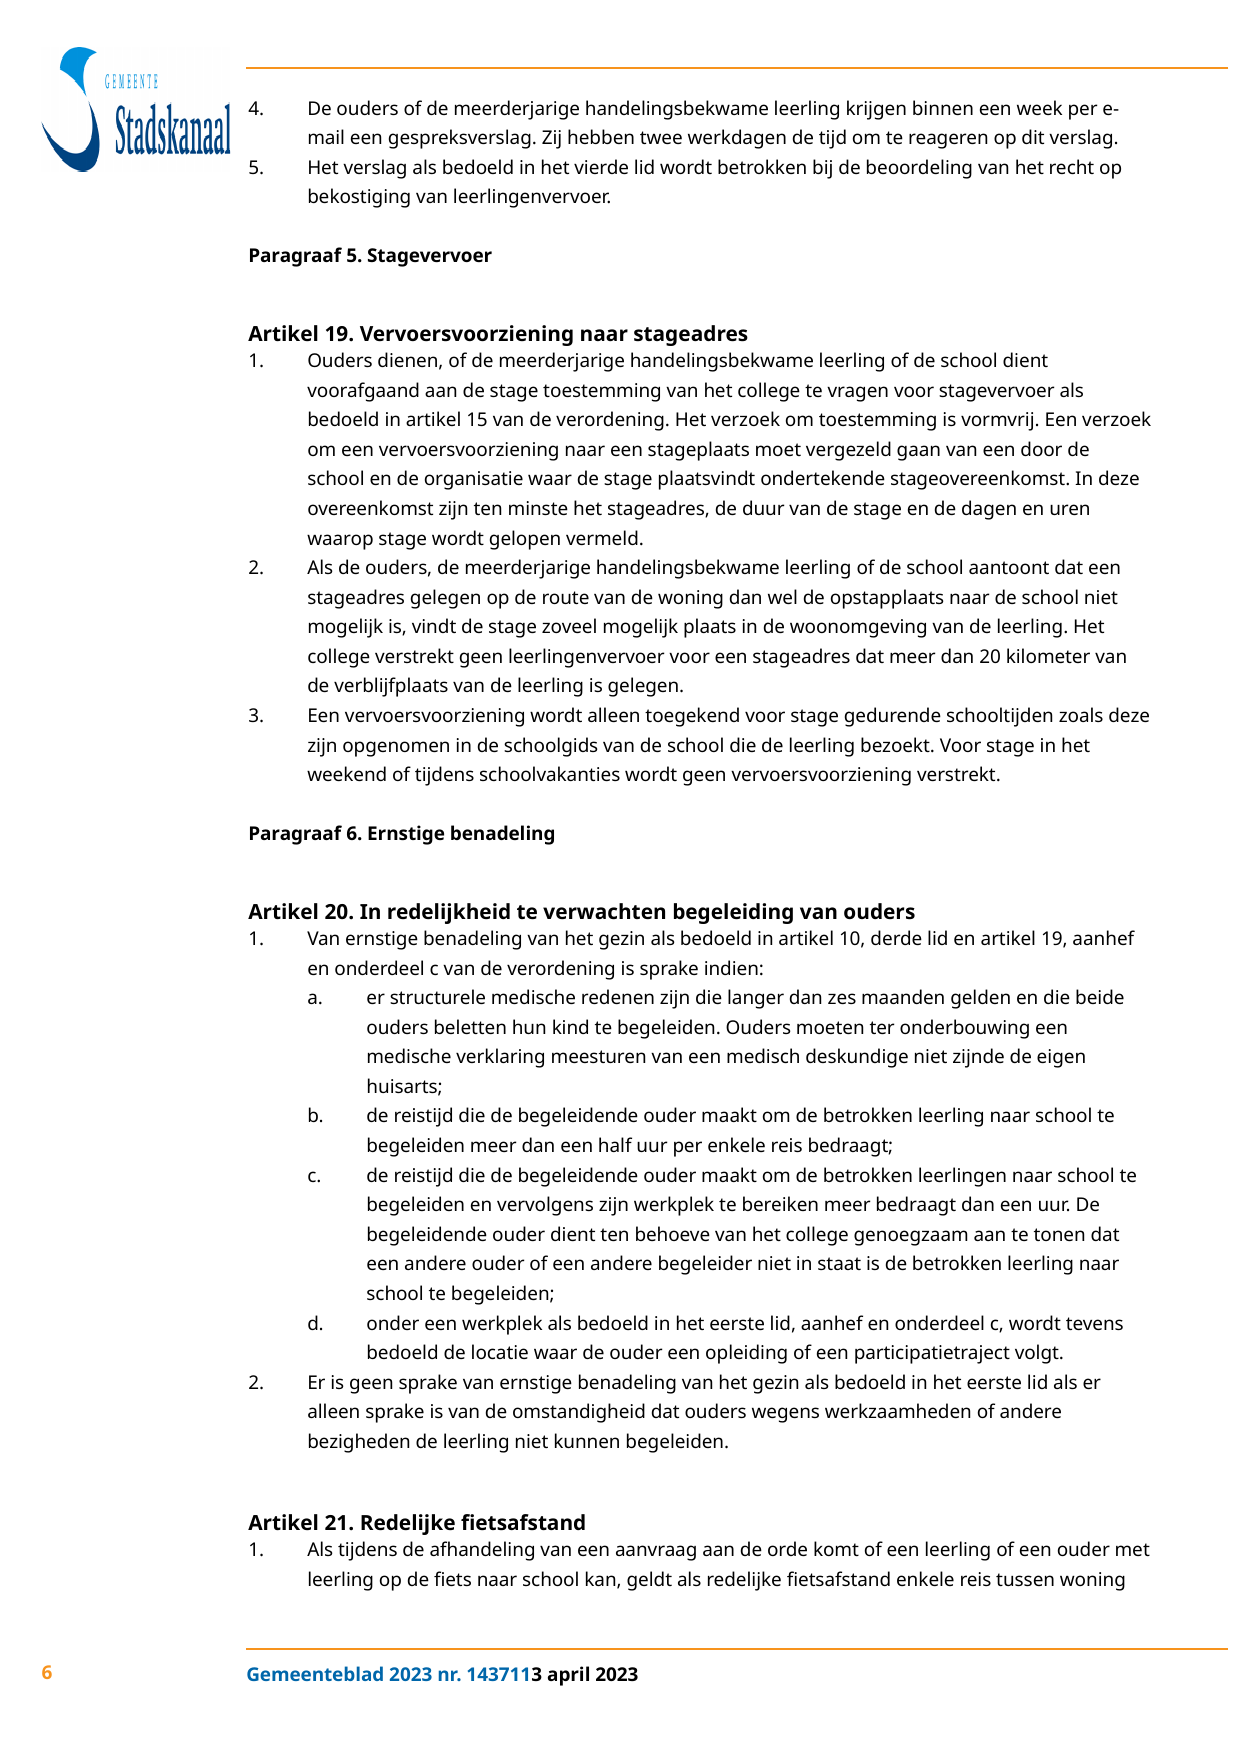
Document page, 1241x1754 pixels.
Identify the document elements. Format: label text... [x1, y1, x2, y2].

text Paragraaf 6. Ernstige benadeling [248, 821, 1152, 846]
list onder een werkplek als bedoeld in het eerste lid, aanhef en onderdeel c, wordt tevens bedoeld de locatie waar de ouder een opleiding of een participatietraject volgt. [307, 1310, 1152, 1365]
text Artikel 21. Redelijke fietsafstand [248, 1508, 1152, 1537]
text Paragraaf 5. Stagevervoer [248, 243, 1152, 268]
picture [41, 47, 231, 172]
list Een vervoersvoorziening wordt alleen toegekend voor stage gedurende schooltijden zoals deze zijn opgenomen in de schoolgids van de school die de leerling bezoekt. Voor stage in het weekend of tijdens schoolvakanties wordt geen vervoersvoorziening verstrekt. [248, 702, 1152, 787]
list Als tijdens de afhandeling van een aanvraag aan de orde komt of een leerling of een ouder met leerling op de fiets naar school kan, geldt als redelijke fietsafstand enkele reis tussen woning [248, 1537, 1152, 1592]
text Artikel 19. Vervoersvoorziening naar stageadres [248, 319, 1152, 347]
list de reistijd die de begeleidende ouder maakt om de betrokken leerlingen naar school te begeleiden en vervolgens zijn werkplek te bereiken meer bedraagt dan een uur. De begeleidende ouder dient ten behoeve van het college genoegzaam aan te tonen dat een andere ouder of een andere begeleider niet in staat is de betrokken leerling naar school te begeleiden; [307, 1162, 1152, 1306]
list Het verslag als bedoeld in het vierde lid wordt betrokken bij de beoordeling van het recht op bekostiging van leerlingenvervoer. [248, 154, 1152, 209]
list Van ernstige benadeling van het gezin als bedoeld in artikel 10, derde lid en artikel 19, aanhef en onderdeel c van de verordening is sprake indien: [248, 925, 1152, 981]
list De ouders of de meerderjarige handelingsbekwame leerling krijgen binnen een week per e-mail een gespreksverslag. Zij hebben twee werkdagen de tijd om te reageren op dit verslag. [248, 95, 1152, 150]
list er structurele medische redenen zijn die langer dan zes maanden gelden en die beide ouders beletten hun kind te begeleiden. Ouders moeten ter onderbouwing een medische verklaring meesturen van een medisch deskundige niet zijnde de eigen huisarts; [307, 984, 1152, 1099]
list de reistijd die de begeleidende ouder maakt om de betrokken leerling naar school te begeleiden meer dan een half uur per enkele reis bedraagt; [307, 1103, 1152, 1158]
list Ouders dienen, of de meerderjarige handelingsbekwame leerling of de school dient voorafgaand aan de stage toestemming van het college te vragen voor stagevervoer als bedoeld in artikel 15 van de verordening. Het verzoek om toestemming is vormvrij. Een verzoek om een vervoersvoorziening naar een stageplaats moet vergezeld gaan van een door de school en de organisatie waar de stage plaatsvindt ondertekende stageovereenkomst. In deze overeenkomst zijn ten minste het stageadres, de duur van de stage en de dagen en uren waarop stage wordt gelopen vermeld. [248, 347, 1152, 551]
text Artikel 20. In redelijkheid te verwachten begeleiding van ouders [248, 897, 1152, 925]
list Als de ouders, de meerderjarige handelingsbekwame leerling of de school aantoont dat een stageadres gelegen op de route van de woning dan wel de opstapplaats naar de school niet mogelijk is, vindt de stage zoveel mogelijk plaats in de woonomgeving van de leerling. Het college verstrekt geen leerlingenvervoer voor een stageadres dat meer dan 20 kilometer van de verblijfplaats van de leerling is gelegen. [248, 554, 1152, 698]
list Er is geen sprake van ernstige benadeling van het gezin als bedoeld in het eerste lid als er alleen sprake is van de omstandigheid dat ouders wegens werkzaamheden of andere bezigheden de leerling niet kunnen begeleiden. [248, 1369, 1152, 1454]
